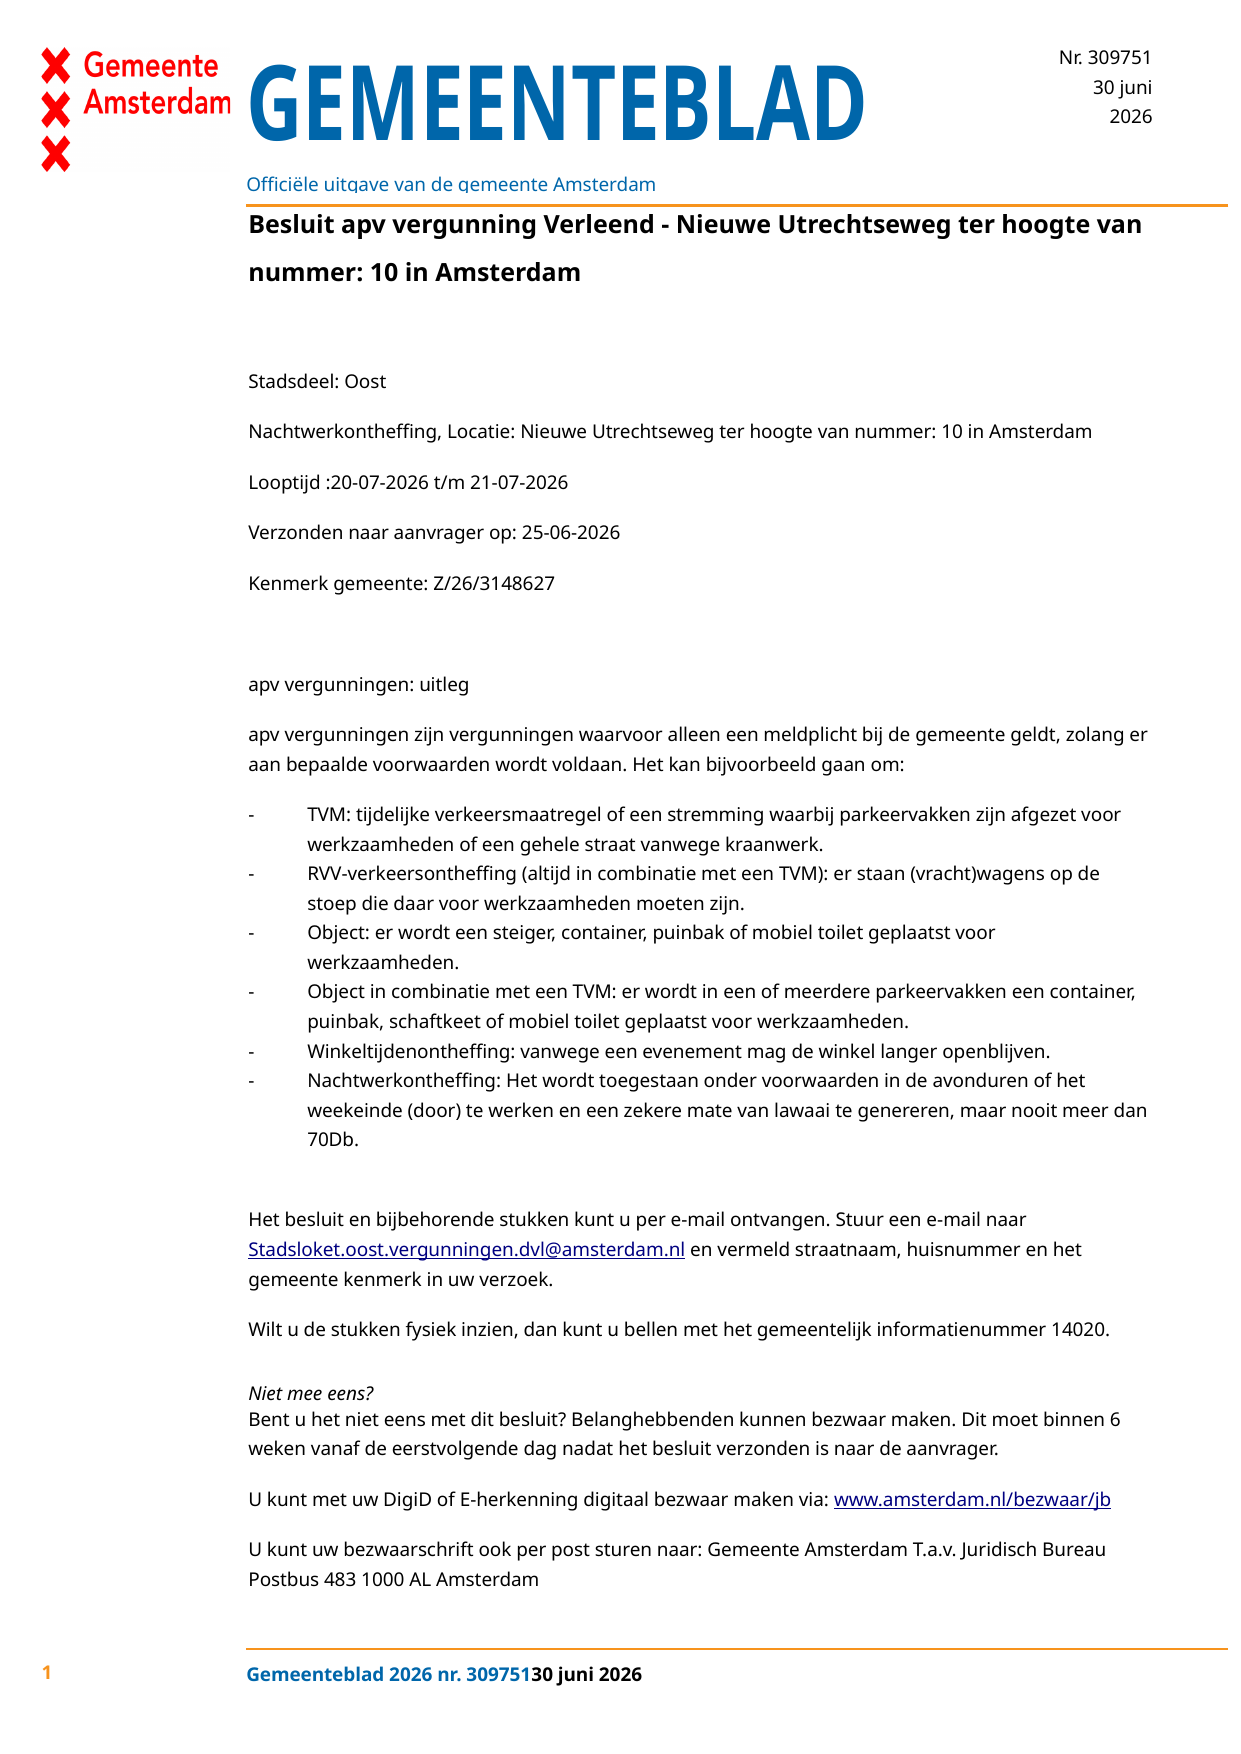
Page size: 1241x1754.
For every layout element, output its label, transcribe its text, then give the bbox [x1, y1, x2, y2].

list Winkeltijdenontheffing: vanwege een evenement mag de winkel langer openblijven. [248, 1038, 1152, 1064]
list RVV-verkeersontheffing (altijd in combinatie met een TVM): er staan (vracht)wagens op de stoep die daar voor werkzaamheden moeten zijn. [248, 860, 1152, 916]
list TVM: tijdelijke verkeersmaatregel of een stremming waarbij parkeervakken zijn afgezet voor werkzaamheden of een gehele straat vanwege kraanwerk. [248, 801, 1152, 857]
text Niet mee eens? [248, 1380, 1152, 1406]
text Looptijd :20-07-2026 t/m 21-07-2026 [248, 469, 1152, 495]
text Besluit apv vergunning Verleend - Nieuwe Utrechtseweg ter hoogte van nummer: 10 in Amsterdam [248, 207, 1152, 288]
text apv vergunningen zijn vergunningen waarvoor alleen een meldplicht bij de gemeente geldt, zolang er aan bepaalde voorwaarden wordt voldaan. Het kan bijvoorbeeld gaan om: [248, 721, 1152, 777]
text U kunt uw bezwaarschrift ook per post sturen naar: Gemeente Amsterdam T.a.v. Juridisch Bureau Postbus 483 1000 AL Amsterdam [248, 1536, 1152, 1592]
list Object in combinatie met een TVM: er wordt in een of meerdere parkeervakken een container, puinbak, schaftkeet of mobiel toilet geplaatst voor werkzaamheden. [248, 979, 1152, 1034]
text U kunt met uw DigiD of E-herkenning digitaal bezwaar maken via: www.amsterdam.nl/bezwaar/jb [248, 1486, 1152, 1512]
list Nachtwerkontheffing: Het wordt toegestaan onder voorwaarden in de avonduren of het weekeinde (door) te werken en een zekere mate van lawaai te genereren, maar nooit meer dan 70Db. [248, 1067, 1152, 1152]
text apv vergunningen: uitleg [248, 671, 1152, 697]
text Het besluit en bijbehorende stukken kunt u per e-mail ontvangen. Stuur een e-mail naar Stadsloket.oost.vergunningen.dvl@amsterdam.nl en vermeld straatnaam, huisnummer en het gemeente kenmerk in uw verzoek. [248, 1207, 1152, 1292]
text Stadsdeel: Oost [248, 368, 1152, 394]
text Verzonden naar aanvrager op: 25-06-2026 [248, 519, 1152, 545]
text Wilt u de stukken fysiek inzien, dan kunt u bellen met het gemeentelijk informatienummer 14020. [248, 1316, 1152, 1342]
text Nachtwerkontheffing, Locatie: Nieuwe Utrechtseweg ter hoogte van nummer: 10 in Amsterdam [248, 419, 1152, 444]
picture [41, 47, 231, 172]
text Bent u het niet eens met dit besluit? Belanghebbenden kunnen bezwaar maken. Dit moet binnen 6 weken vanaf de eerstvolgende dag nadat het besluit verzonden is naar de aanvrager. [248, 1406, 1152, 1461]
text Kenmerk gemeente: Z/26/3148627 [248, 570, 1152, 596]
list Object: er wordt een steiger, container, puinbak of mobiel toilet geplaatst voor werkzaamheden. [248, 919, 1152, 975]
